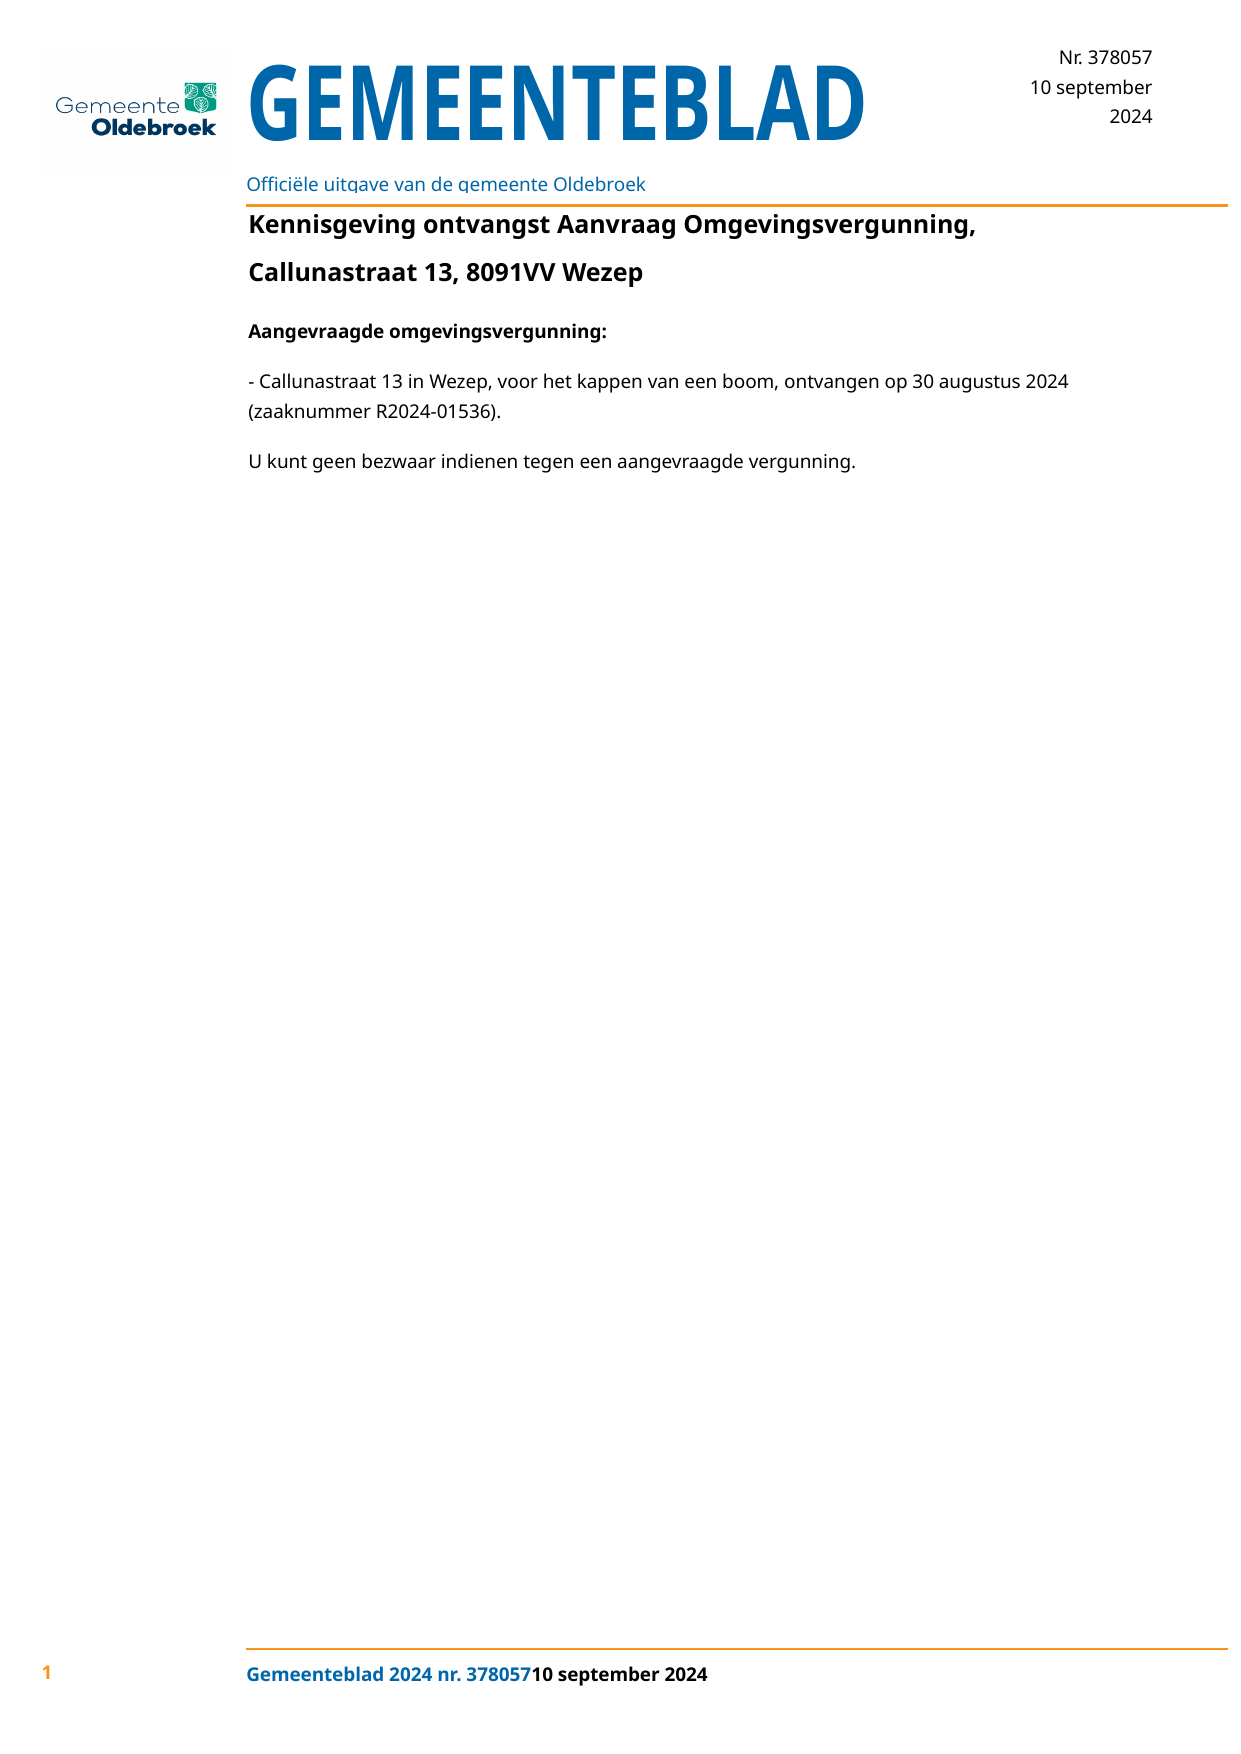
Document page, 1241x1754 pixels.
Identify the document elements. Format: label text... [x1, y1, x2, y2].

picture [41, 47, 231, 172]
text U kunt geen bezwaar indienen tegen een aangevraagde vergunning. [248, 448, 1152, 474]
text - Callunastraat 13 in Wezep, voor het kappen van een boom, ontvangen op 30 augustus 2024 (zaaknummer R2024-01536). [248, 368, 1152, 424]
text Kennisgeving ontvangst Aanvraag Omgevingsvergunning, Callunastraat 13, 8091VV Wezep [248, 207, 1152, 288]
text Aangevraagde omgevingsvergunning: [248, 318, 1152, 344]
